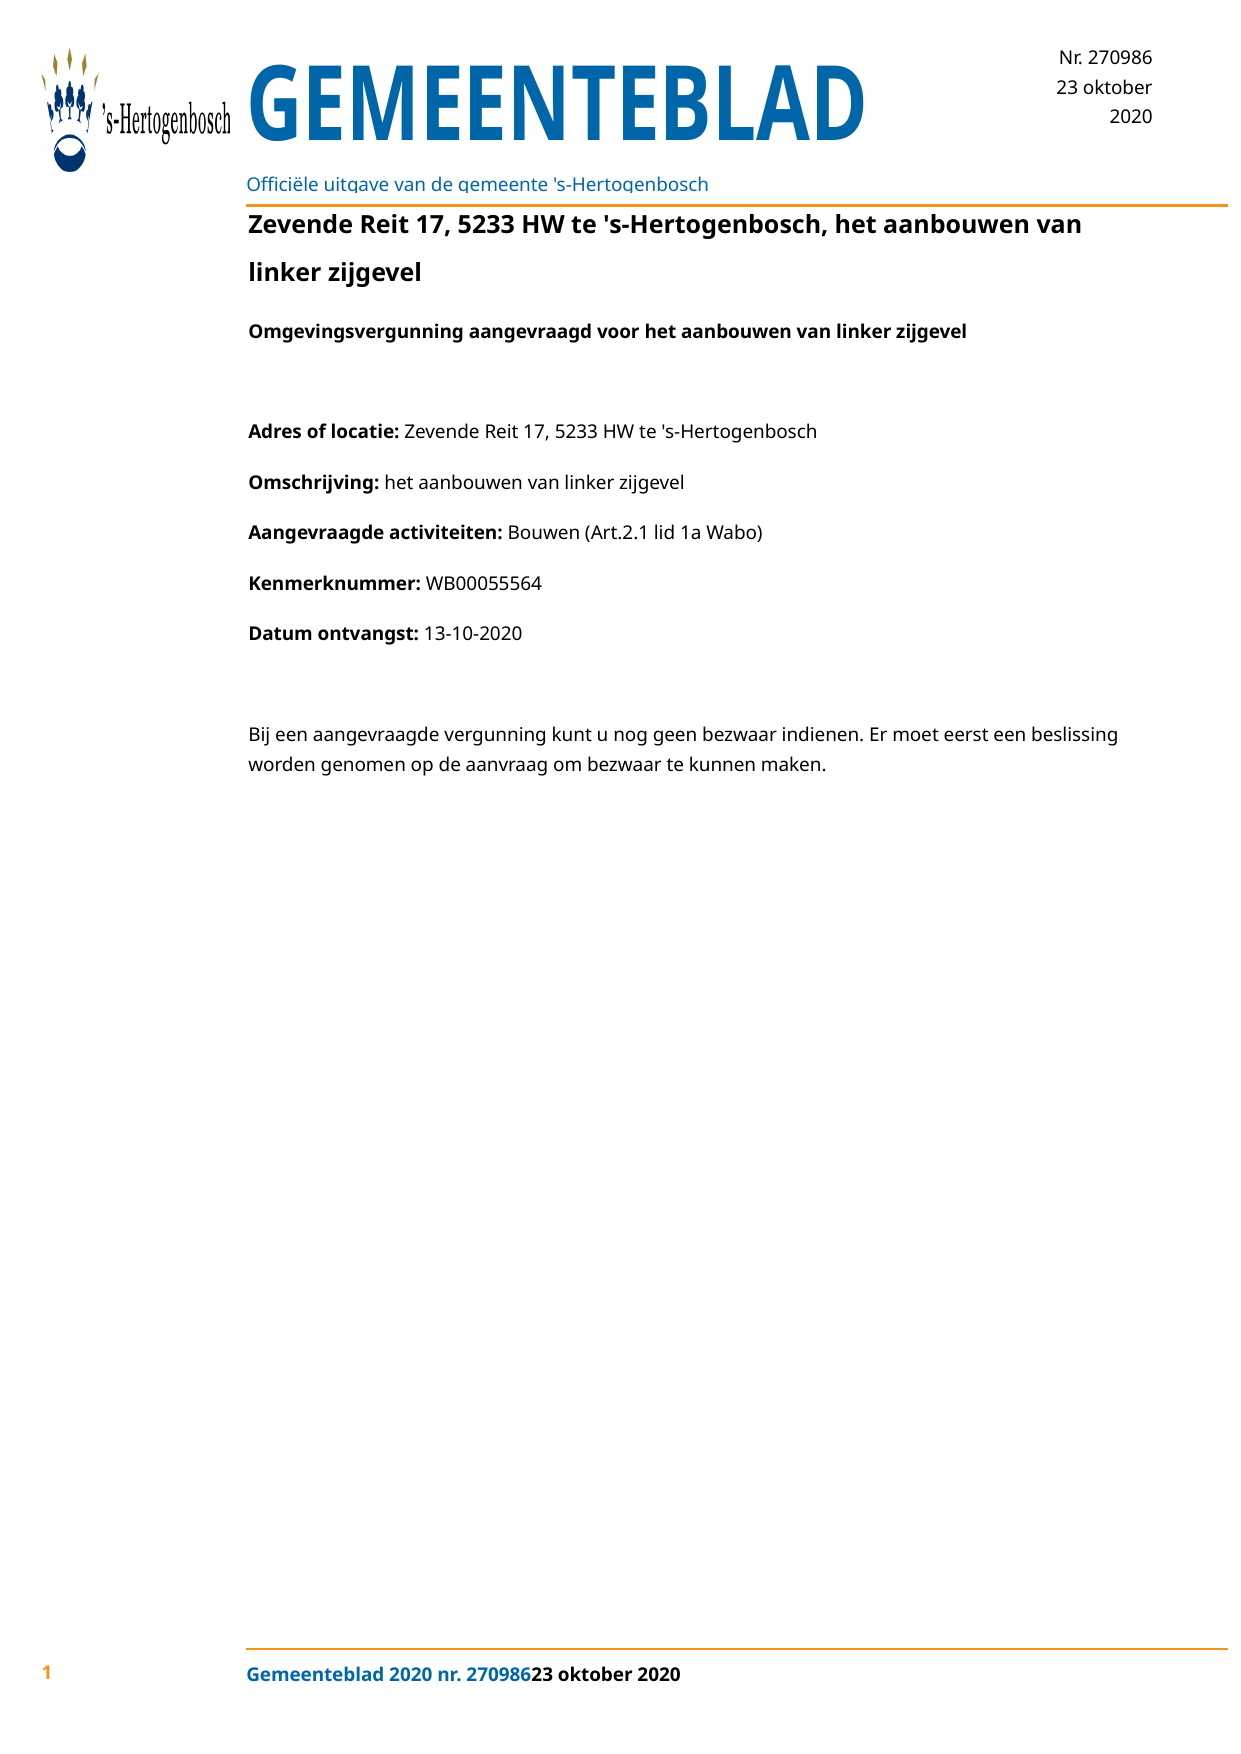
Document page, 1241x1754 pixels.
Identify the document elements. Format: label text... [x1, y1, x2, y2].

text Datum ontvangst: 13-10-2020 [248, 620, 1152, 646]
text Omschrijving: het aanbouwen van linker zijgevel [248, 469, 1152, 495]
text Zevende Reit 17, 5233 HW te 's-Hertogenbosch, het aanbouwen van linker zijgevel [248, 207, 1152, 288]
picture [41, 47, 231, 172]
text Kenmerknummer: WB00055564 [248, 570, 1152, 596]
text Bij een aangevraagde vergunning kunt u nog geen bezwaar indienen. Er moet eerst een beslissing worden genomen op de aanvraag om bezwaar te kunnen maken. [248, 721, 1152, 777]
text Adres of locatie: Zevende Reit 17, 5233 HW te 's-Hertogenbosch [248, 419, 1152, 444]
text Aangevraagde activiteiten: Bouwen (Art.2.1 lid 1a Wabo) [248, 519, 1152, 545]
text Omgevingsvergunning aangevraagd voor het aanbouwen van linker zijgevel [248, 318, 1152, 344]
